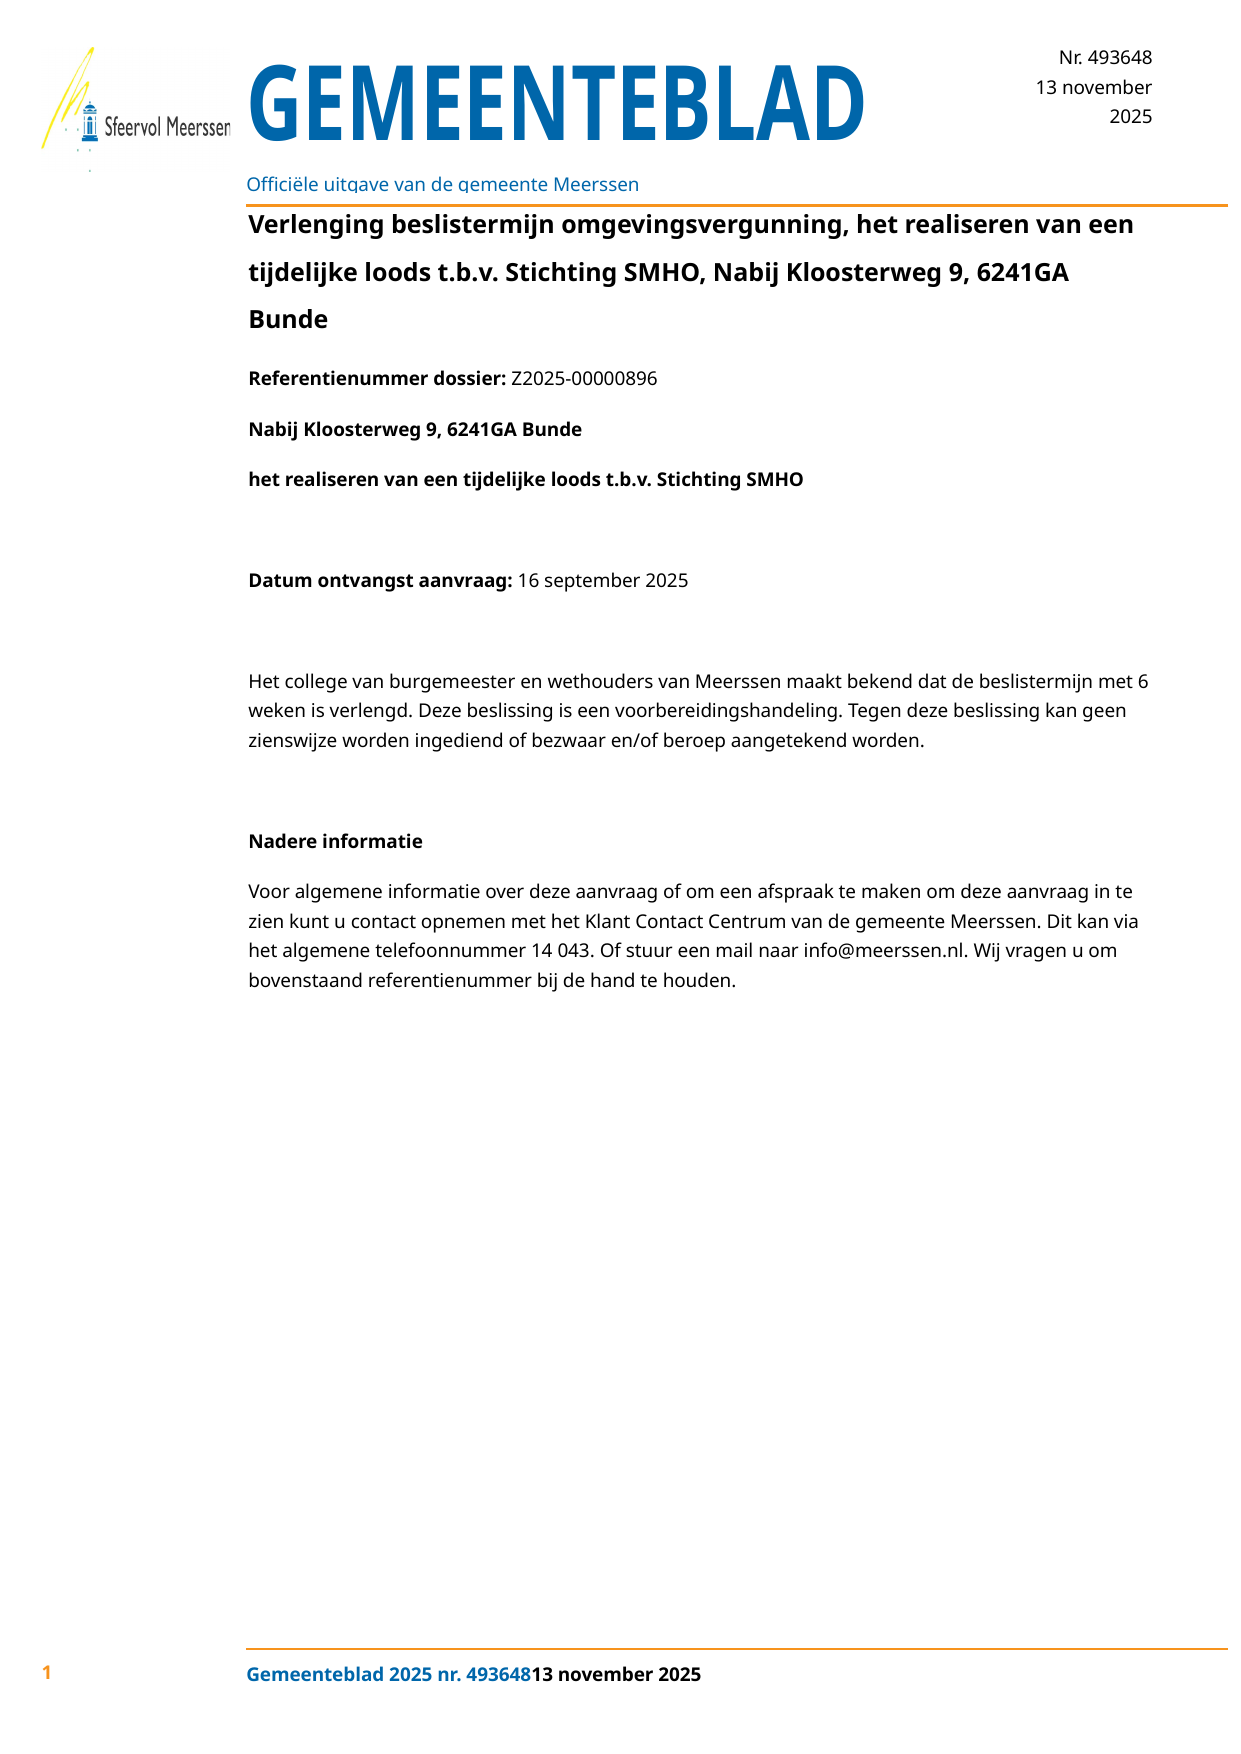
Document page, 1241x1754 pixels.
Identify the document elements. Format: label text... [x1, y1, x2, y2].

text Referentienummer dossier: Z2025-00000896 [248, 366, 1152, 391]
text Nabij Kloosterweg 9, 6241GA Bunde [248, 416, 1152, 442]
text Datum ontvangst aanvraag: 16 september 2025 [248, 567, 1152, 593]
text Het college van burgemeester en wethouders van Meerssen maakt bekend dat de beslistermijn met 6 weken is verlengd. Deze beslissing is een voorbereidingshandeling. Tegen deze beslissing kan geen zienswijze worden ingediend of bezwaar en/of beroep aangetekend worden. [248, 668, 1152, 753]
picture [41, 47, 231, 172]
text het realiseren van een tijdelijke loods t.b.v. Stichting SMHO [248, 466, 1152, 492]
text Verlenging beslistermijn omgevingsvergunning, het realiseren van een tijdelijke loods t.b.v. Stichting SMHO, Nabij Kloosterweg 9, 6241GA Bunde [248, 207, 1152, 336]
text Voor algemene informatie over deze aanvraag of om een afspraak te maken om deze aanvraag in te zien kunt u contact opnemen met het Klant Contact Centrum van de gemeente Meerssen. Dit kan via het algemene telefoonnummer 14 043. Of stuur een mail naar info@meerssen.nl. Wij vragen u om bovenstaand referentienummer bij de hand te houden. [248, 878, 1152, 993]
text Nadere informatie [248, 828, 1152, 854]
